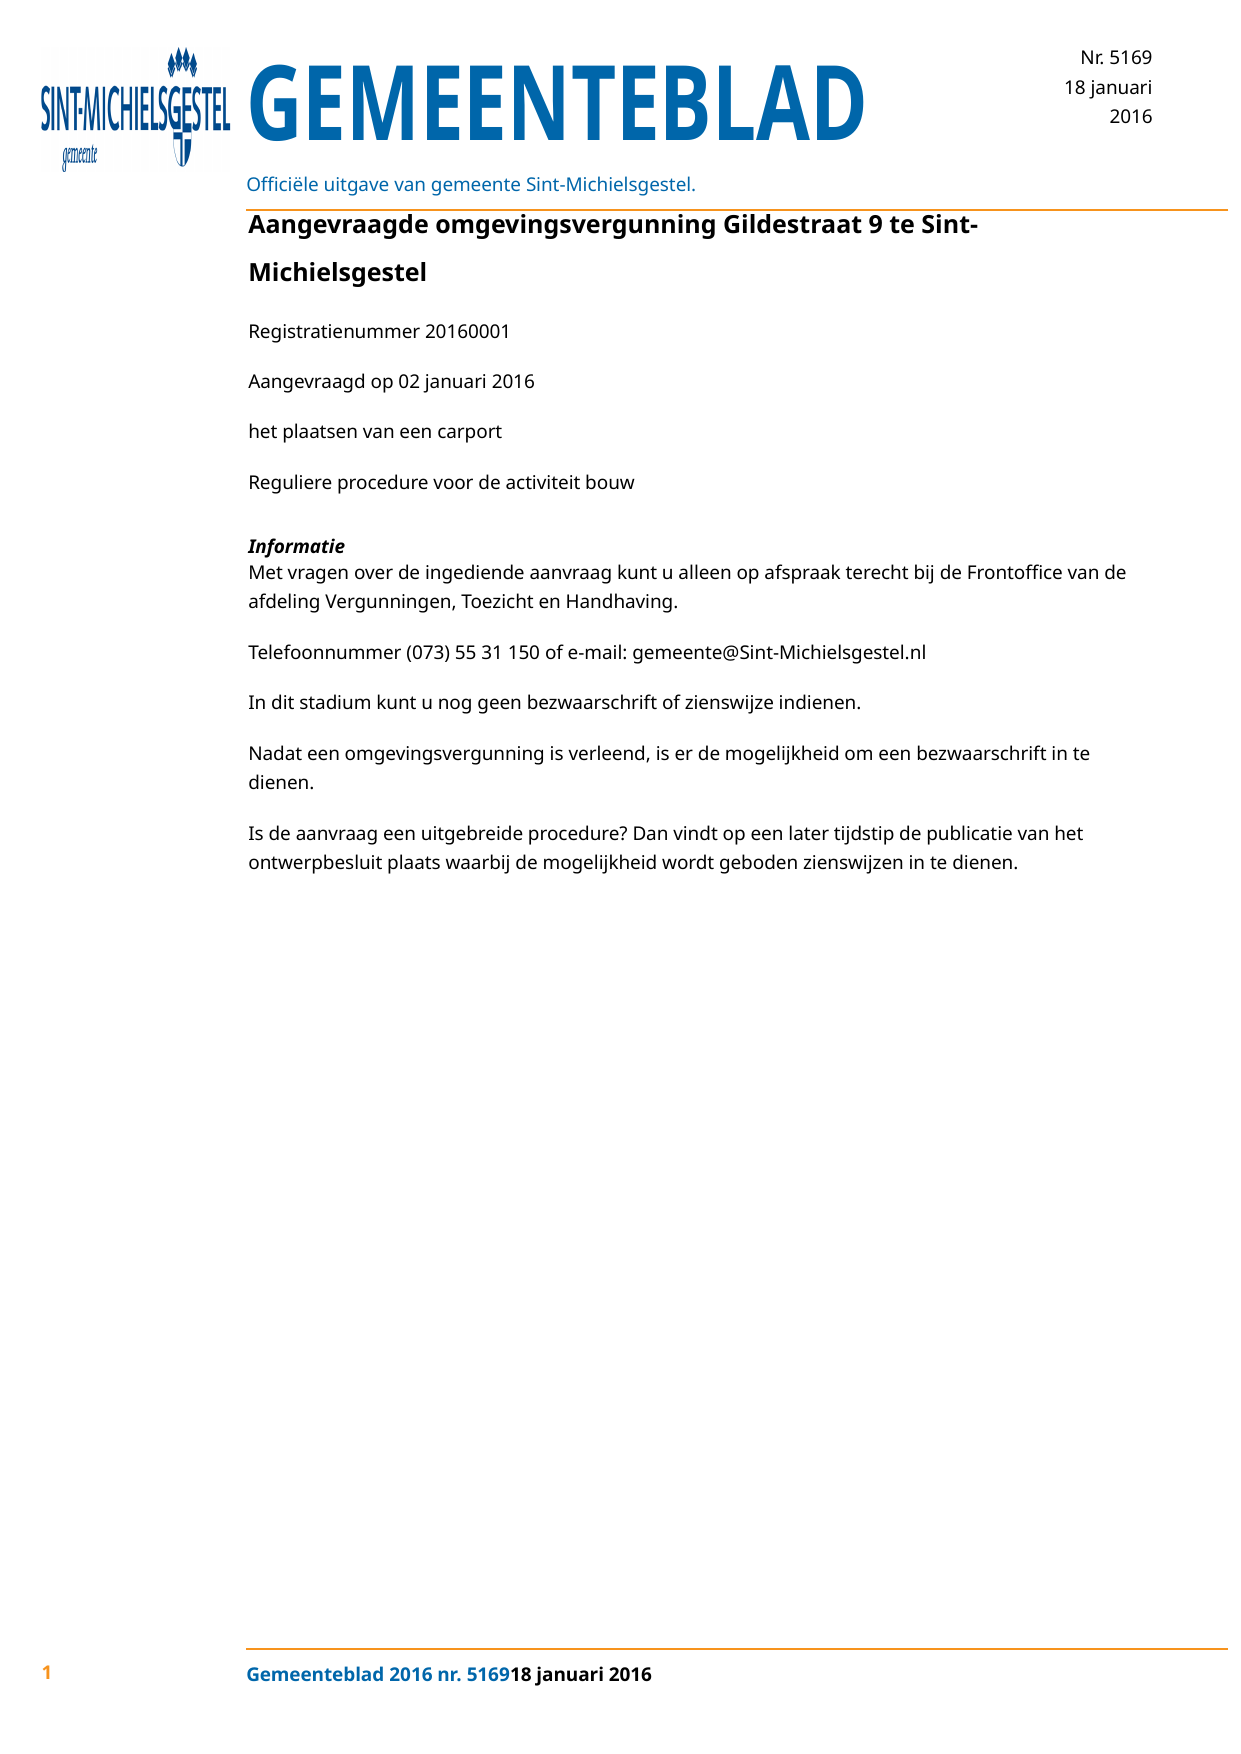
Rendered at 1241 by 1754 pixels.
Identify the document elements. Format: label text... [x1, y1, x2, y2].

text Reguliere procedure voor de activiteit bouw [248, 469, 1152, 495]
text Met vragen over de ingediende aanvraag kunt u alleen op afspraak terecht bij de Frontoffice van de afdeling Vergunningen, Toezicht en Handhaving. [248, 559, 1152, 614]
text Is de aanvraag een uitgebreide procedure? Dan vindt op een later tijdstip de publicatie van het ontwerpbesluit plaats waarbij de mogelijkheid wordt geboden zienswijzen in te dienen. [248, 820, 1152, 875]
picture [41, 47, 231, 172]
text Nadat een omgevingsvergunning is verleend, is er de mogelijkheid om een bezwaarschrift in te dienen. [248, 740, 1152, 795]
text Informatie [248, 533, 1152, 559]
text Aangevraagde omgevingsvergunning Gildestraat 9 te Sint-Michielsgestel [248, 211, 1152, 288]
text Aangevraagd op 02 januari 2016 [248, 368, 1152, 394]
text Registratienummer 20160001 [248, 318, 1152, 344]
text Telefoonnummer (073) 55 31 150 of e-mail: gemeente@Sint-Michielsgestel.nl [248, 639, 1152, 664]
text In dit stadium kunt u nog geen bezwaarschrift of zienswijze indienen. [248, 689, 1152, 715]
text het plaatsen van een carport [248, 419, 1152, 444]
